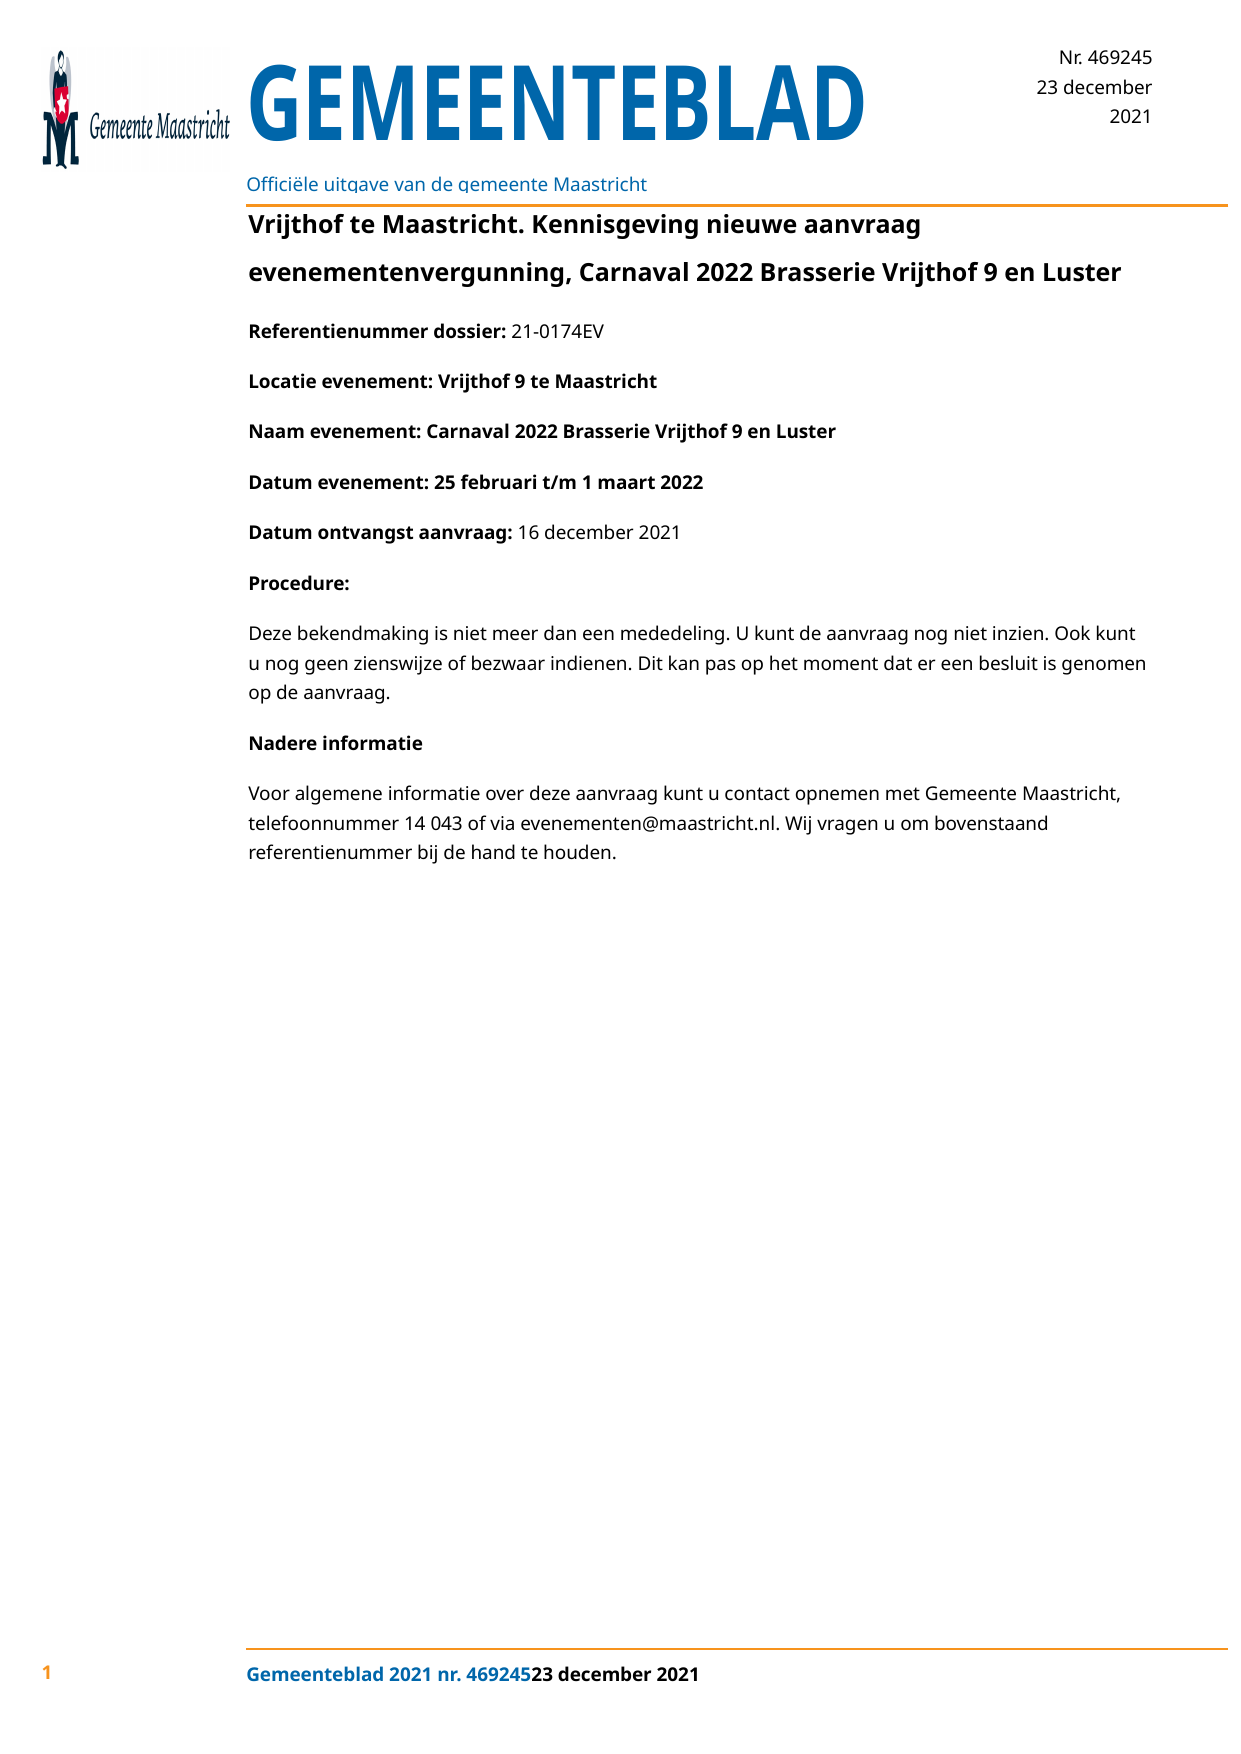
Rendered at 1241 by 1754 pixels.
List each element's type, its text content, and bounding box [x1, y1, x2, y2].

text Nadere informatie [248, 730, 1152, 756]
text Datum evenement: 25 februari t/m 1 maart 2022 [248, 469, 1152, 495]
picture [41, 47, 231, 172]
text Procedure: [248, 570, 1152, 596]
text Naam evenement: Carnaval 2022 Brasserie Vrijthof 9 en Luster [248, 419, 1152, 444]
text Deze bekendmaking is niet meer dan een mededeling. U kunt de aanvraag nog niet inzien. Ook kunt u nog geen zienswijze of bezwaar indienen. Dit kan pas op het moment dat er een besluit is genomen op de aanvraag. [248, 620, 1152, 705]
text Voor algemene informatie over deze aanvraag kunt u contact opnemen met Gemeente Maastricht, telefoonnummer 14 043 of via evenementen@maastricht.nl. Wij vragen u om bovenstaand referentienummer bij de hand te houden. [248, 780, 1152, 865]
text Referentienummer dossier: 21-0174EV [248, 318, 1152, 344]
text Datum ontvangst aanvraag: 16 december 2021 [248, 519, 1152, 545]
text Locatie evenement: Vrijthof 9 te Maastricht [248, 368, 1152, 394]
text Vrijthof te Maastricht. Kennisgeving nieuwe aanvraag evenementenvergunning, Carnaval 2022 Brasserie Vrijthof 9 en Luster [248, 207, 1152, 288]
